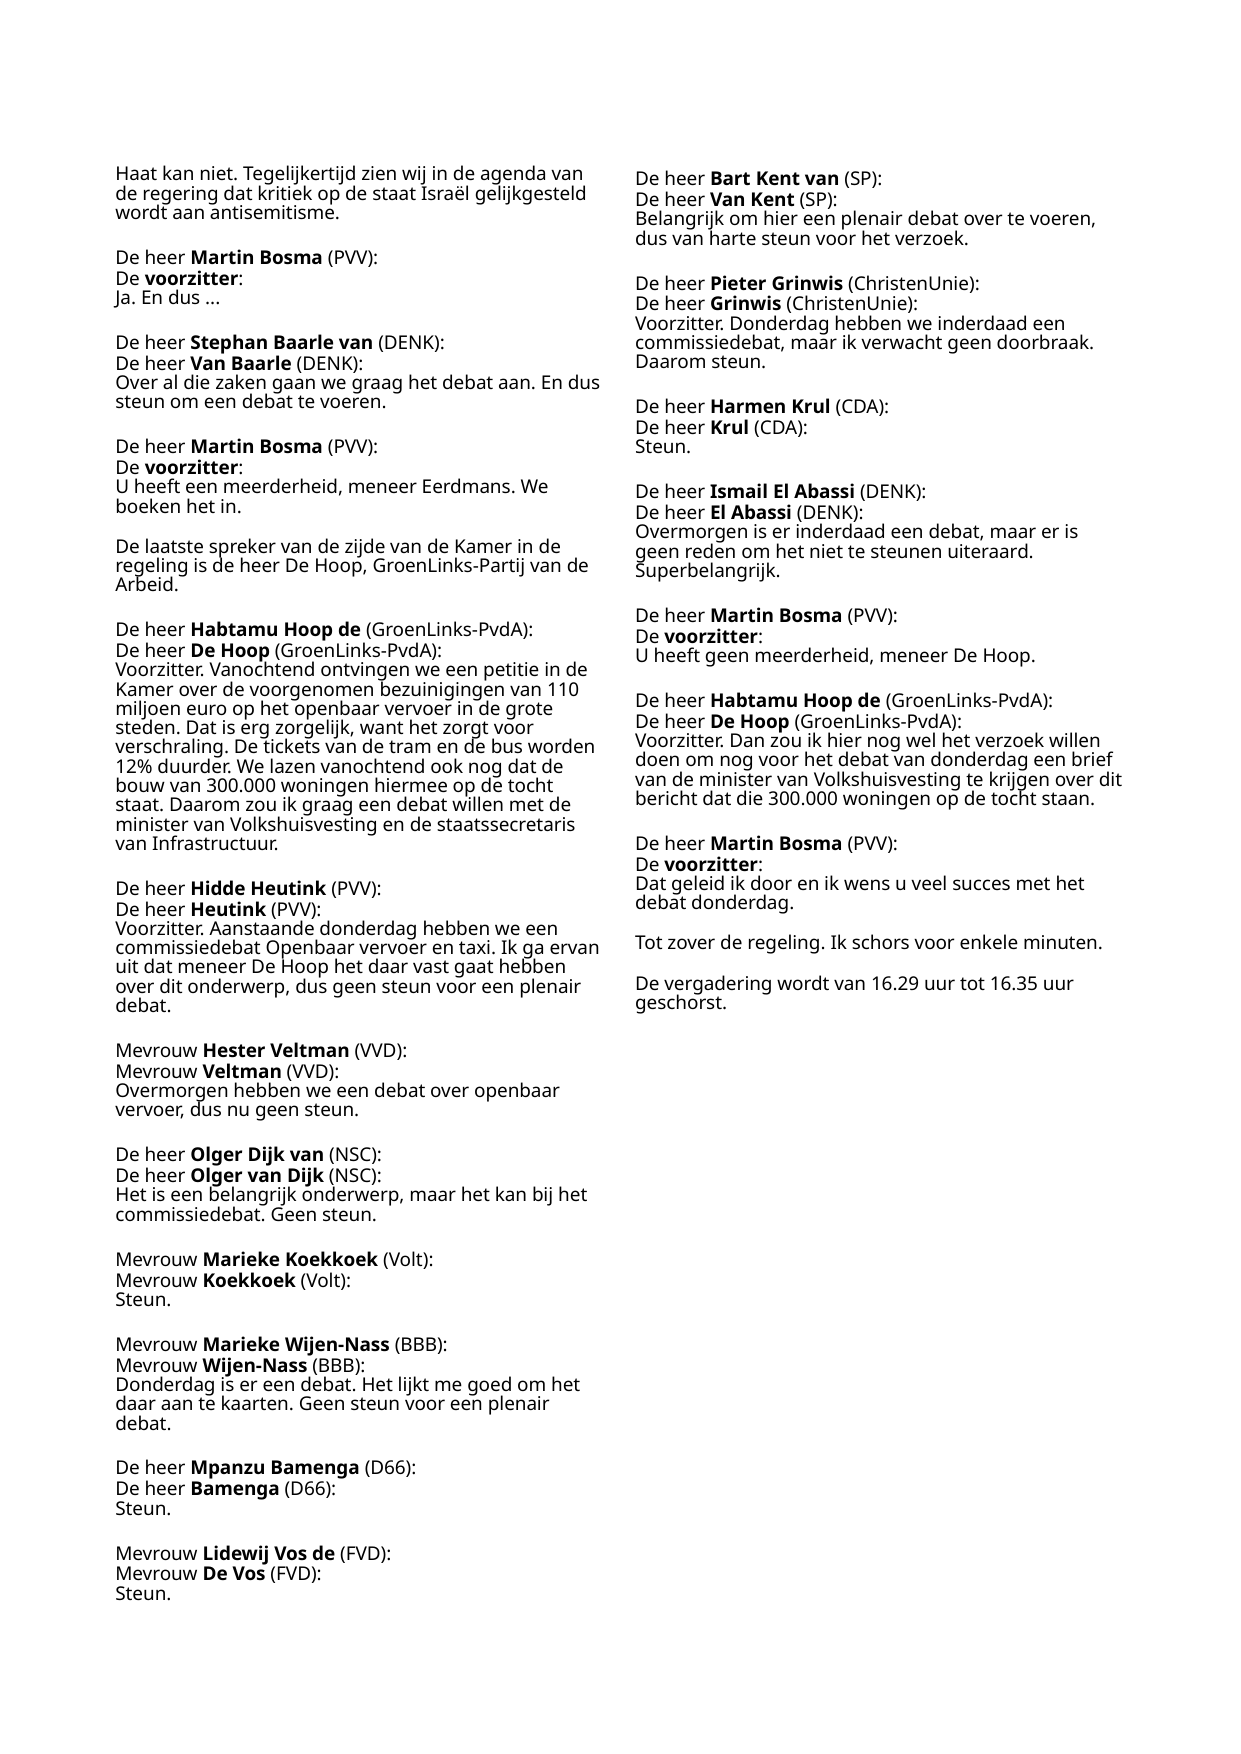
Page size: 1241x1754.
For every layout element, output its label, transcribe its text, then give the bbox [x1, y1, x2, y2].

text De voorzitter: [635, 856, 1125, 875]
text De heer Olger van Dijk (NSC): [115, 1167, 605, 1186]
text U heeft een meerderheid, meneer Eerdmans. We boeken het in. [115, 478, 605, 517]
text De heer Martin Bosma (PVV): [115, 433, 605, 459]
text U heeft geen meerderheid, meneer De Hoop. [635, 647, 1125, 666]
text Mevrouw Koekkoek (Volt): [115, 1272, 605, 1291]
text De heer Martin Bosma (PVV): [635, 830, 1125, 856]
text Mevrouw Veltman (VVD): [115, 1063, 605, 1082]
text De heer Habtamu Hoop de (GroenLinks-PvdA): [635, 687, 1125, 713]
text De heer Bart Kent van (SP): [635, 165, 1125, 191]
text Voorzitter. Dan zou ik hier nog wel het verzoek willen doen om nog voor het debat van donderdag een brief van de minister van Volkshuisvesting te krijgen over dit bericht dat die 300.000 woningen op de tocht staan. [635, 732, 1125, 809]
text De heer Habtamu Hoop de (GroenLinks-PvdA): [115, 616, 605, 642]
text Steun. [635, 438, 1125, 458]
text De heer Pieter Grinwis (ChristenUnie): [635, 270, 1125, 295]
text De heer Stephan Baarle van (DENK): [115, 329, 605, 355]
text De heer De Hoop (GroenLinks-PvdA): [635, 713, 1125, 732]
text De heer Olger Dijk van (NSC): [115, 1141, 605, 1167]
text De heer Martin Bosma (PVV): [115, 244, 605, 270]
text De heer Krul (CDA): [635, 419, 1125, 438]
text Overmorgen hebben we een debat over openbaar vervoer, dus nu geen steun. [115, 1082, 605, 1121]
text Steun. [115, 1291, 605, 1310]
text Haat kan niet. Tegelijkertijd zien wij in de agenda van de regering dat kritiek op de staat Israël gelijkgesteld wordt aan antisemitisme. [115, 165, 605, 223]
text De voorzitter: [115, 270, 605, 289]
text Dat geleid ik door en ik wens u veel succes met het debat donderdag. [635, 875, 1125, 914]
text Voorzitter. Aanstaande donderdag hebben we een commissiedebat Openbaar vervoer en taxi. Ik ga ervan uit dat meneer De Hoop het daar vast gaat hebben over dit onderwerp, dus geen steun voor een plenair debat. [115, 920, 605, 1016]
text Mevrouw Hester Veltman (VVD): [115, 1037, 605, 1063]
text Over al die zaken gaan we graag het debat aan. En dus steun om een debat te voeren. [115, 374, 605, 413]
text Steun. [115, 1499, 605, 1519]
text De laatste spreker van de zijde van de Kamer in de regeling is de heer De Hoop, GroenLinks-Partij van de Arbeid. [115, 538, 605, 596]
text De heer Heutink (PVV): [115, 901, 605, 920]
text De heer Van Baarle (DENK): [115, 355, 605, 374]
text De heer Harmen Krul (CDA): [635, 393, 1125, 419]
text Overmorgen is er inderdaad een debat, maar er is geen reden om het niet te steunen uiteraard. Superbelangrijk. [635, 523, 1125, 581]
text Ja. En dus ... [115, 289, 605, 308]
text Mevrouw Lidewij Vos de (FVD): [115, 1540, 605, 1565]
text Tot zover de regeling. Ik schors voor enkele minuten. [635, 934, 1125, 954]
text De heer Grinwis (ChristenUnie): [635, 295, 1125, 315]
text De vergadering wordt van 16.29 uur tot 16.35 uur geschorst. [635, 974, 1125, 1013]
text De heer El Abassi (DENK): [635, 504, 1125, 523]
text Belangrijk om hier een plenair debat over te voeren, dus van harte steun voor het verzoek. [635, 210, 1125, 249]
text De heer Ismail El Abassi (DENK): [635, 478, 1125, 504]
text De voorzitter: [635, 628, 1125, 647]
text Voorzitter. Donderdag hebben we inderdaad een commissiedebat, maar ik verwacht geen doorbraak. Daarom steun. [635, 315, 1125, 372]
text De heer De Hoop (GroenLinks-PvdA): [115, 642, 605, 661]
text De heer Mpanzu Bamenga (D66): [115, 1454, 605, 1480]
text Mevrouw De Vos (FVD): [115, 1565, 605, 1585]
text De voorzitter: [115, 459, 605, 478]
text Donderdag is er een debat. Het lijkt me goed om het daar aan te kaarten. Geen steun voor een plenair debat. [115, 1376, 605, 1434]
text De heer Martin Bosma (PVV): [635, 602, 1125, 628]
text Mevrouw Marieke Wijen-Nass (BBB): [115, 1331, 605, 1357]
text De heer Bamenga (D66): [115, 1480, 605, 1499]
text Voorzitter. Vanochtend ontvingen we een petitie in de Kamer over de voorgenomen bezuinigingen van 110 miljoen euro op het openbaar vervoer in de grote steden. Dat is erg zorgelijk, want het zorgt voor verschraling. De tickets van de tram en de bus worden 12% duurder. We lazen vanochtend ook nog dat de bouw van 300.000 woningen hiermee op de tocht staat. Daarom zou ik graag een debat willen met de minister van Volkshuisvesting en de staatssecretaris van Infrastructuur. [115, 661, 605, 854]
text Het is een belangrijk onderwerp, maar het kan bij het commissiedebat. Geen steun. [115, 1186, 605, 1225]
text De heer Hidde Heutink (PVV): [115, 875, 605, 901]
text Steun. [115, 1585, 605, 1604]
text De heer Van Kent (SP): [635, 191, 1125, 210]
text Mevrouw Marieke Koekkoek (Volt): [115, 1246, 605, 1272]
text Mevrouw Wijen-Nass (BBB): [115, 1357, 605, 1376]
